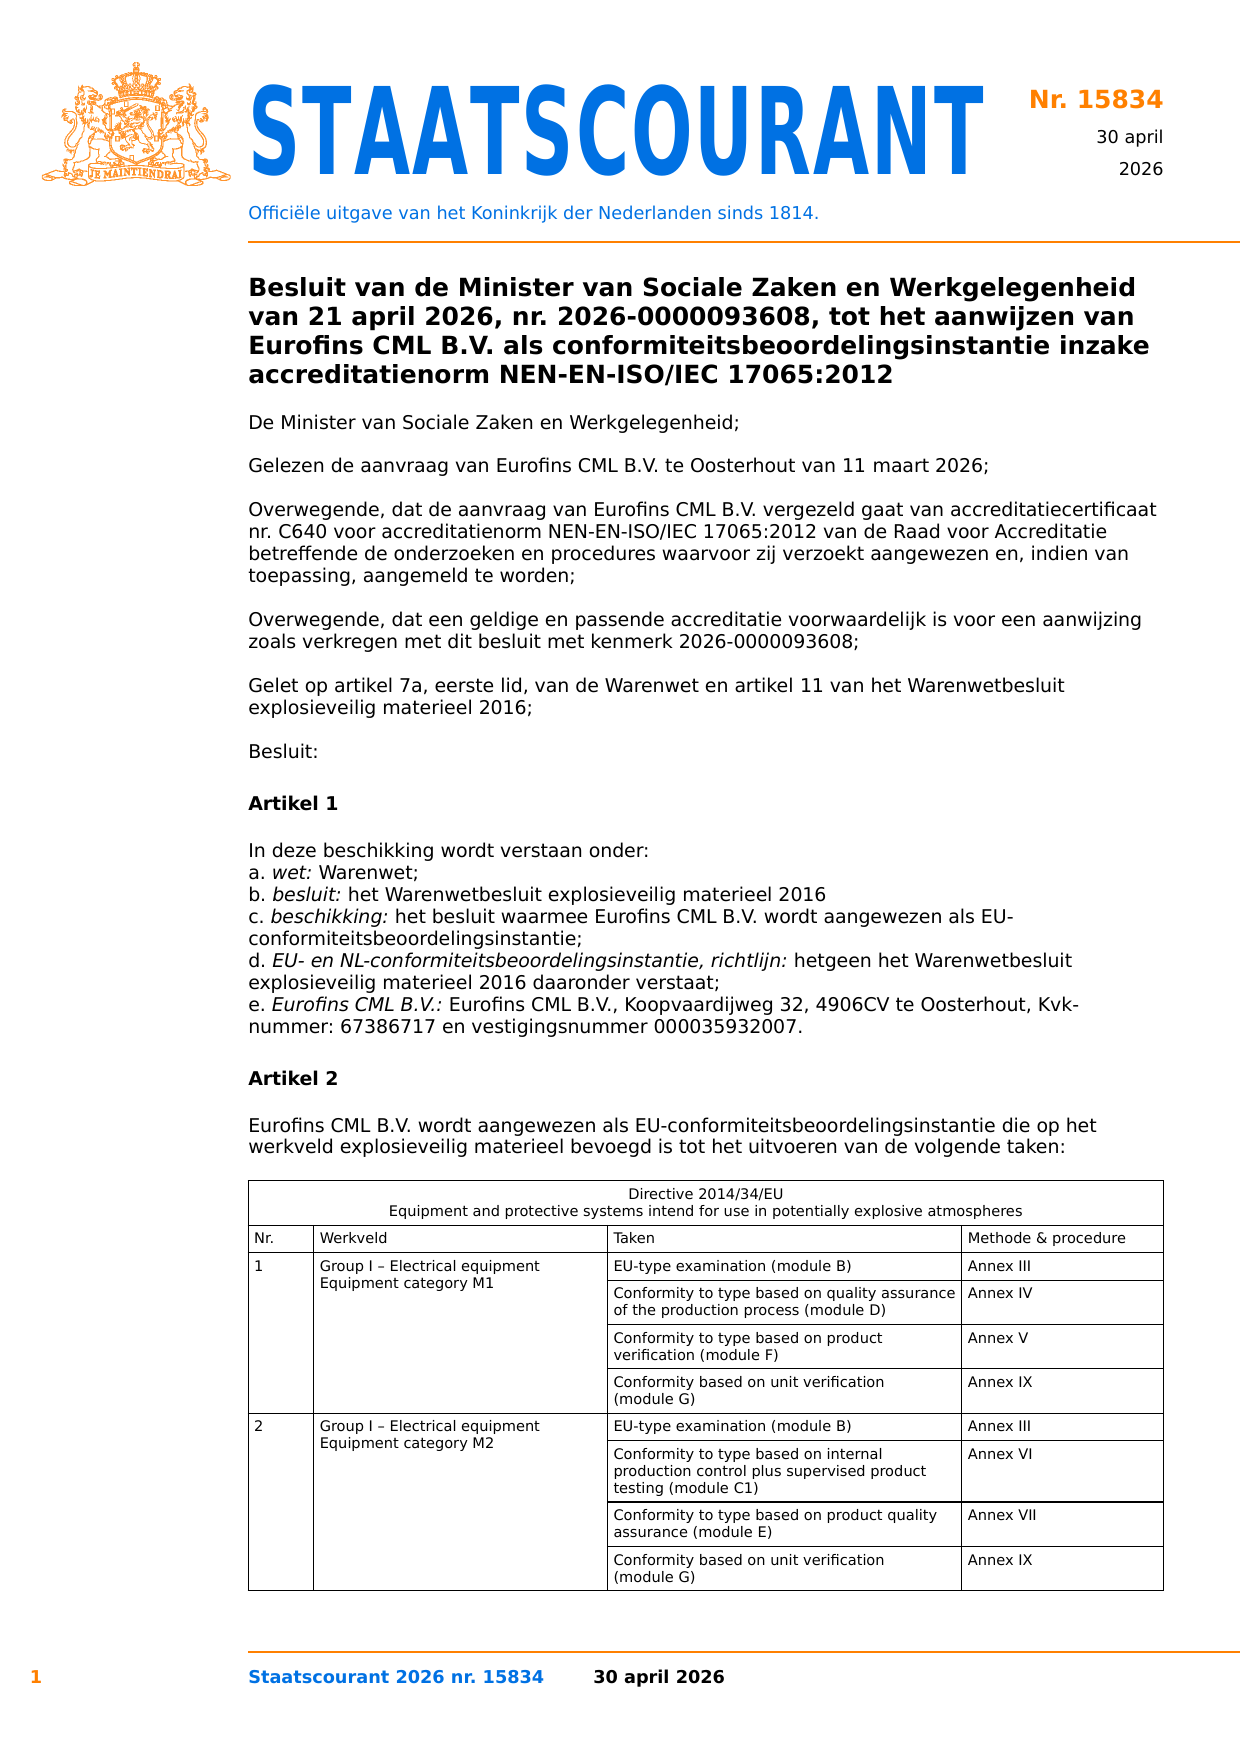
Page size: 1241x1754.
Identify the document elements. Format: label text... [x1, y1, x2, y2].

text d. EU- en NL-conformiteitsbeoordelingsinstantie, richtlijn: hetgeen het Warenwetbesluit explosieveilig materieel 2016 daaronder verstaat; [248, 949, 1163, 993]
text b. besluit: het Warenwetbesluit explosieveilig materieel 2016 [248, 884, 1163, 906]
text In deze beschikking wordt verstaan onder: [248, 840, 1163, 862]
table_cell Methode & procedure [962, 1226, 1163, 1252]
text Overwegende, dat de aanvraag van Eurofins CML B.V. vergezeld gaat van accreditatiecertificaat nr. C640 voor accreditatienorm NEN-EN-ISO/IEC 17065:2012 van de Raad voor Accreditatie betreffende de onderzoeken en procedures waarvoor zij verzoekt aangewezen en, indien van toepassing, aangemeld te worden; [248, 499, 1163, 587]
table_cell EU-type examination (module B) [608, 1414, 961, 1440]
text Gelezen de aanvraag van Eurofins CML B.V. te Oosterhout van 11 maart 2026; [248, 455, 1163, 477]
table_cell Annex VI [962, 1441, 1163, 1501]
table_header STAATSCOURANT [248, 62, 998, 203]
text Besluit: [248, 741, 1163, 763]
table_cell Conformity to type based on quality assurance of the production process (module D) [608, 1281, 961, 1324]
table_cell EU-type examination (module B) [608, 1253, 961, 1279]
table_cell 1 [249, 1253, 313, 1413]
table_cell Conformity based on unit verification (module G) [608, 1547, 961, 1590]
picture [41, 62, 231, 186]
table_cell Werkveld [314, 1226, 607, 1252]
table_cell Conformity based on unit verification (module G) [608, 1369, 961, 1413]
table_cell Annex VII [962, 1503, 1163, 1546]
text Overwegende, dat een geldige en passende accreditatie voorwaardelijk is voor een aanwijzing zoals verkregen met dit besluit met kenmerk 2026-0000093608; [248, 609, 1163, 653]
table_header [25, 62, 248, 241]
text Eurofins CML B.V. wordt aangewezen als EU-conformiteitsbeoordelingsinstantie die op het werkveld explosieveilig materieel bevoegd is tot het uitvoeren van de volgende taken: [248, 1114, 1163, 1158]
text Gelet op artikel 7a, eerste lid, van de Warenwet en artikel 11 van het Warenwetbesluit explosieveilig materieel 2016; [248, 675, 1163, 719]
table_cell Conformity to type based on internal production control plus supervised product testing (module C1) [608, 1441, 961, 1501]
table_cell Annex IV [962, 1281, 1163, 1324]
table_cell Annex IX [962, 1369, 1163, 1413]
subtitle Artikel 1 [248, 793, 1163, 815]
subtitle Artikel 2 [248, 1067, 1163, 1089]
table_cell Taken [608, 1226, 961, 1252]
text e. Eurofins CML B.V.: Eurofins CML B.V., Koopvaardijweg 32, 4906CV te Oosterhout, Kvk-nummer: 67386717 en vestigingsnummer 000035932007. [248, 993, 1163, 1037]
text a. wet: Warenwet; [248, 862, 1163, 884]
table_cell Annex V [962, 1325, 1163, 1368]
table_cell Group I – Electrical equipment Equipment category M2 [314, 1414, 607, 1590]
table_cell 2026 [998, 153, 1240, 203]
table_cell Conformity to type based on product verification (module F) [608, 1325, 961, 1368]
table_cell 2 [249, 1414, 313, 1590]
subtitle Besluit van de Minister van Sociale Zaken en Werkgelegenheid van 21 april 2026, nr. 2026-0000093608, tot het aanwijzen van Eurofins CML B.V. als conformiteitsbeoordelingsinstantie inzake accreditatienorm NEN-EN-ISO/IEC 17065:2012 [248, 273, 1163, 390]
text c. beschikking: het besluit waarmee Eurofins CML B.V. wordt aangewezen als EU-conformiteitsbeoordelingsinstantie; [248, 906, 1163, 949]
table_cell Annex III [962, 1414, 1163, 1440]
table_cell Nr. [249, 1226, 313, 1252]
table_header Directive 2014/34/EU Equipment and protective systems intend for use in potentially explosive atmospheres [249, 1181, 1163, 1225]
table_header Nr. 15834 [998, 62, 1240, 121]
table_cell Officiële uitgave van het Koninkrijk der Nederlanden sinds 1814. [248, 203, 1240, 241]
table_cell Annex III [962, 1253, 1163, 1279]
table_cell Conformity to type based on product quality assurance (module E) [608, 1503, 961, 1546]
table_cell Annex IX [962, 1547, 1163, 1590]
table_cell 30 april [998, 121, 1240, 153]
text De Minister van Sociale Zaken en Werkgelegenheid; [248, 412, 1163, 433]
table_cell Group I – Electrical equipment Equipment category M1 [314, 1253, 607, 1413]
